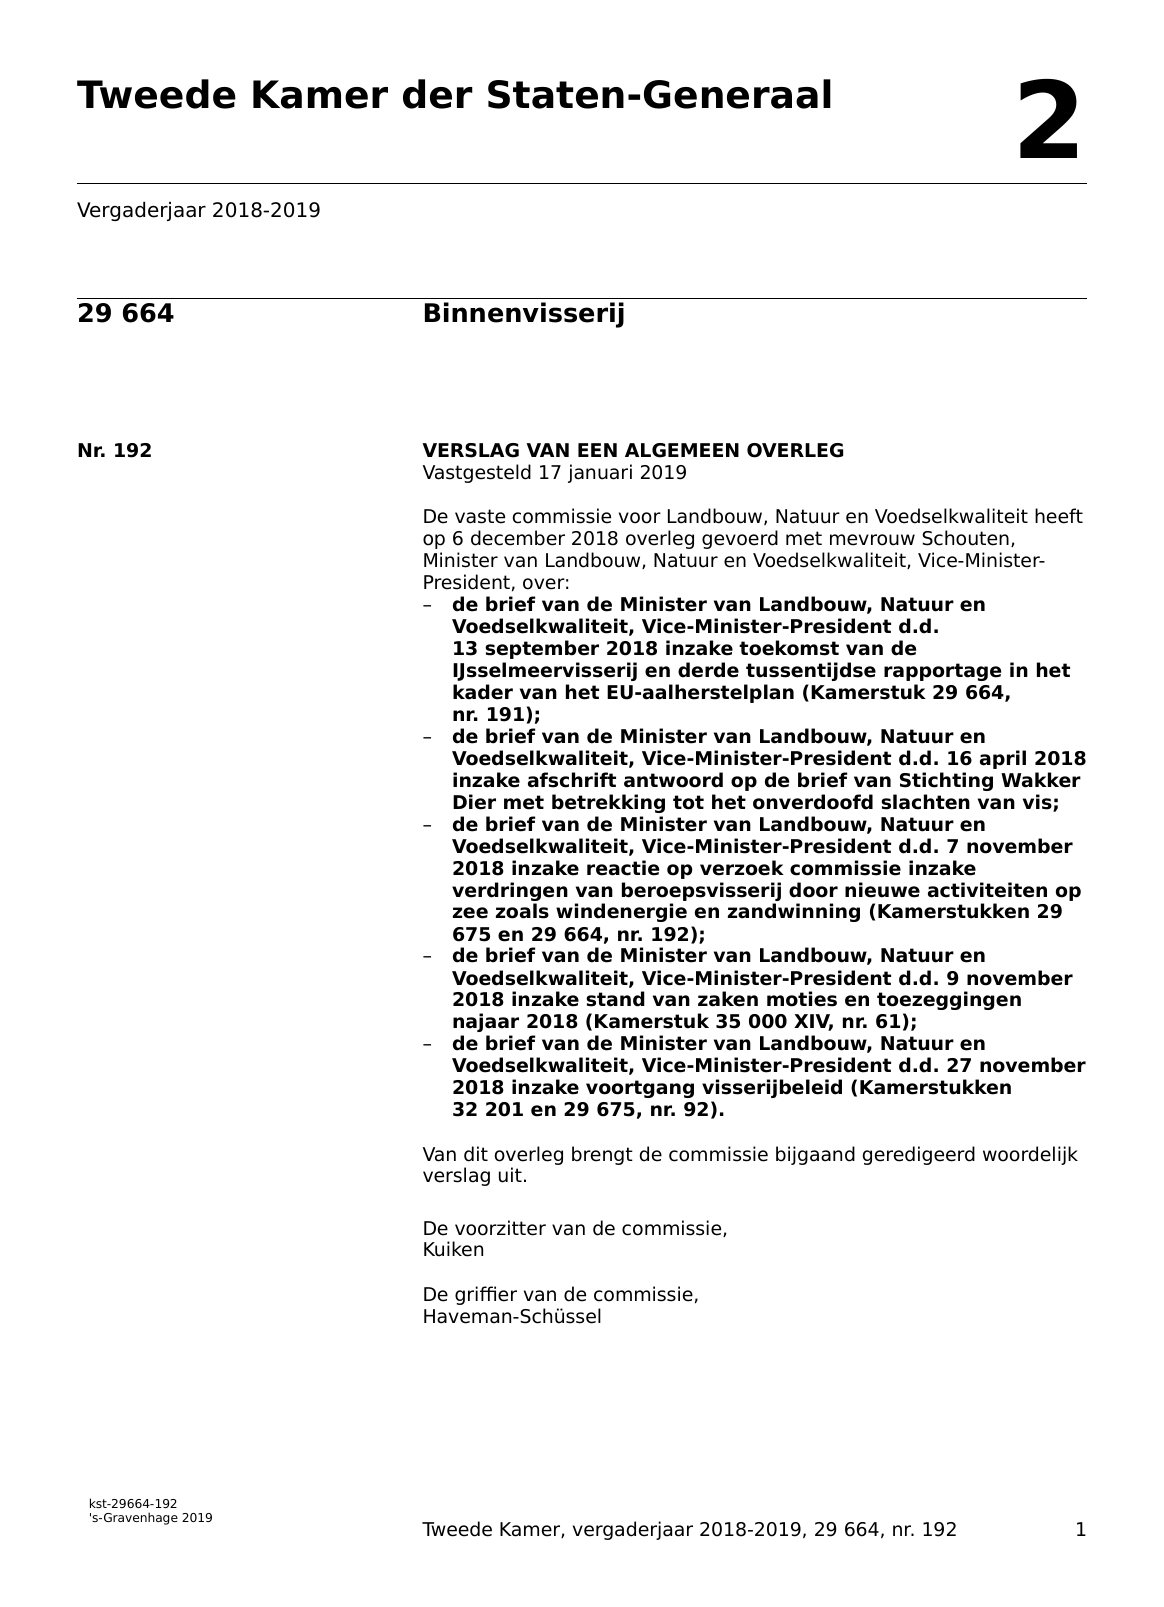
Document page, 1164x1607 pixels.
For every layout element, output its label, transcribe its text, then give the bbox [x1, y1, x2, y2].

text kst-29664-192 [88, 1497, 323, 1511]
text – de brief van de Minister van Landbouw, Natuur en Voedselkwaliteit, Vice-Minister-President d.d. 16 april 2018 inzake afschrift antwoord op de brief van Stichting Wakker Dier met betrekking tot het onverdoofd slachten van vis; [422, 726, 1087, 813]
table_header 2 [886, 59, 1087, 183]
text De griffier van de commissie, Haveman-Schüssel [422, 1283, 1087, 1327]
text 's-Gravenhage 2019 [88, 1511, 323, 1525]
subtitle Nr. 192 VERSLAG VAN EEN ALGEMEEN OVERLEG [77, 440, 1087, 462]
text De vaste commissie voor Landbouw, Natuur en Voedselkwaliteit heeft op 6 december 2018 overleg gevoerd met mevrouw Schouten, Minister van Landbouw, Natuur en Voedselkwaliteit, Vice-Minister-President, over: [422, 506, 1087, 594]
table_header Tweede Kamer der Staten-Generaal [77, 59, 886, 183]
text Vastgesteld 17 januari 2019 [422, 462, 1087, 484]
text De voorzitter van de commissie, Kuiken [422, 1217, 1087, 1261]
text Van dit overleg brengt de commissie bijgaand geredigeerd woordelijk verslag uit. [422, 1143, 1087, 1187]
subtitle 29 664 Binnenvisserij [77, 299, 1087, 329]
text – de brief van de Minister van Landbouw, Natuur en Voedselkwaliteit, Vice-Minister-President d.d. 7 november 2018 inzake reactie op verzoek commissie inzake verdringen van beroepsvisserij door nieuwe activiteiten op zee zoals windenergie en zandwinning (Kamerstukken 29 675 en 29 664, nr. 192); [422, 813, 1087, 945]
text – de brief van de Minister van Landbouw, Natuur en Voedselkwaliteit, Vice-Minister-President d.d. 27 november 2018 inzake voortgang visserijbeleid (Kamerstukken 32 201 en 29 675, nr. 92). [422, 1033, 1087, 1121]
text – de brief van de Minister van Landbouw, Natuur en Voedselkwaliteit, Vice-Minister-President d.d. 9 november 2018 inzake stand van zaken moties en toezeggingen najaar 2018 (Kamerstuk 35 000 XIV, nr. 61); [422, 945, 1087, 1033]
text – de brief van de Minister van Landbouw, Natuur en Voedselkwaliteit, Vice-Minister-President d.d. 13 september 2018 inzake toekomst van de IJsselmeervisserij en derde tussentijdse rapportage in het kader van het EU-aalherstelplan (Kamerstuk 29 664, nr. 191); [422, 594, 1087, 726]
table_cell Vergaderjaar 2018-2019 [77, 184, 1087, 298]
